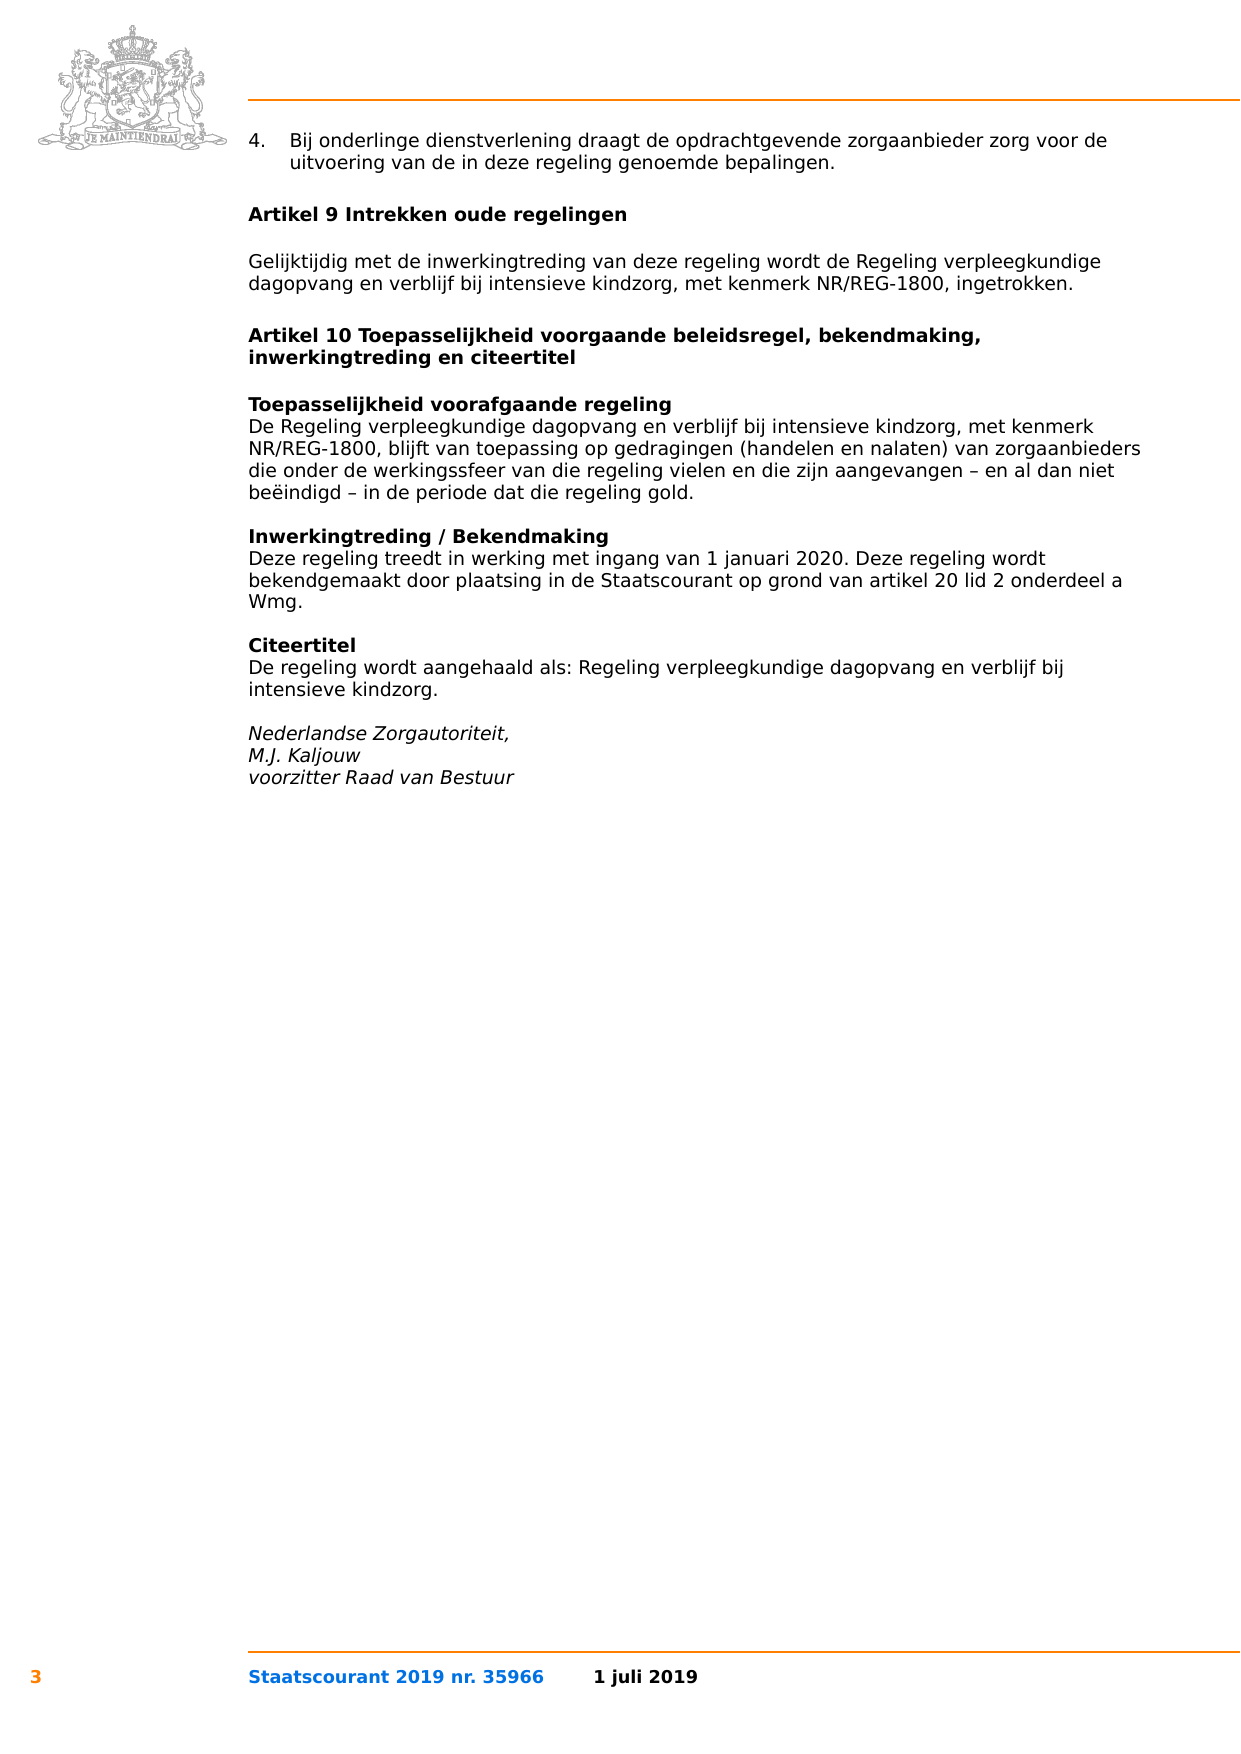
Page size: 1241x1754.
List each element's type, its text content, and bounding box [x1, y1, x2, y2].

text Gelijktijdig met de inwerkingtreding van deze regeling wordt de Regeling verpleegkundige dagopvang en verblijf bij intensieve kindzorg, met kenmerk NR/REG-1800, ingetrokken. [248, 251, 1163, 295]
text 4. Bij onderlinge dienstverlening draagt de opdrachtgevende zorgaanbieder zorg voor de uitvoering van de in deze regeling genoemde bepalingen. [248, 130, 1163, 174]
text Deze regeling treedt in werking met ingang van 1 januari 2020. Deze regeling wordt bekendgemaakt door plaatsing in de Staatscourant op grond van artikel 20 lid 2 onderdeel a Wmg. [248, 547, 1163, 613]
subtitle Toepasselijkheid voorafgaande regeling [248, 394, 1163, 416]
text De regeling wordt aangehaald als: Regeling verpleegkundige dagopvang en verblijf bij intensieve kindzorg. [248, 657, 1163, 701]
subtitle Artikel 10 Toepasselijkheid voorgaande beleidsregel, bekendmaking, inwerkingtreding en citeertitel [248, 325, 1163, 369]
subtitle Inwerkingtreding / Bekendmaking [248, 526, 1163, 547]
text De Regeling verpleegkundige dagopvang en verblijf bij intensieve kindzorg, met kenmerk NR/REG-1800, blijft van toepassing op gedragingen (handelen en nalaten) van zorgaanbieders die onder de werkingssfeer van die regeling vielen en die zijn aangevangen – en al dan niet beëindigd – in de periode dat die regeling gold. [248, 416, 1163, 504]
picture [38, 25, 227, 150]
subtitle Artikel 9 Intrekken oude regelingen [248, 204, 1163, 226]
text Nederlandse Zorgautoriteit, M.J. Kaljouw voorzitter Raad van Bestuur [248, 723, 1163, 789]
subtitle Citeertitel [248, 635, 1163, 657]
